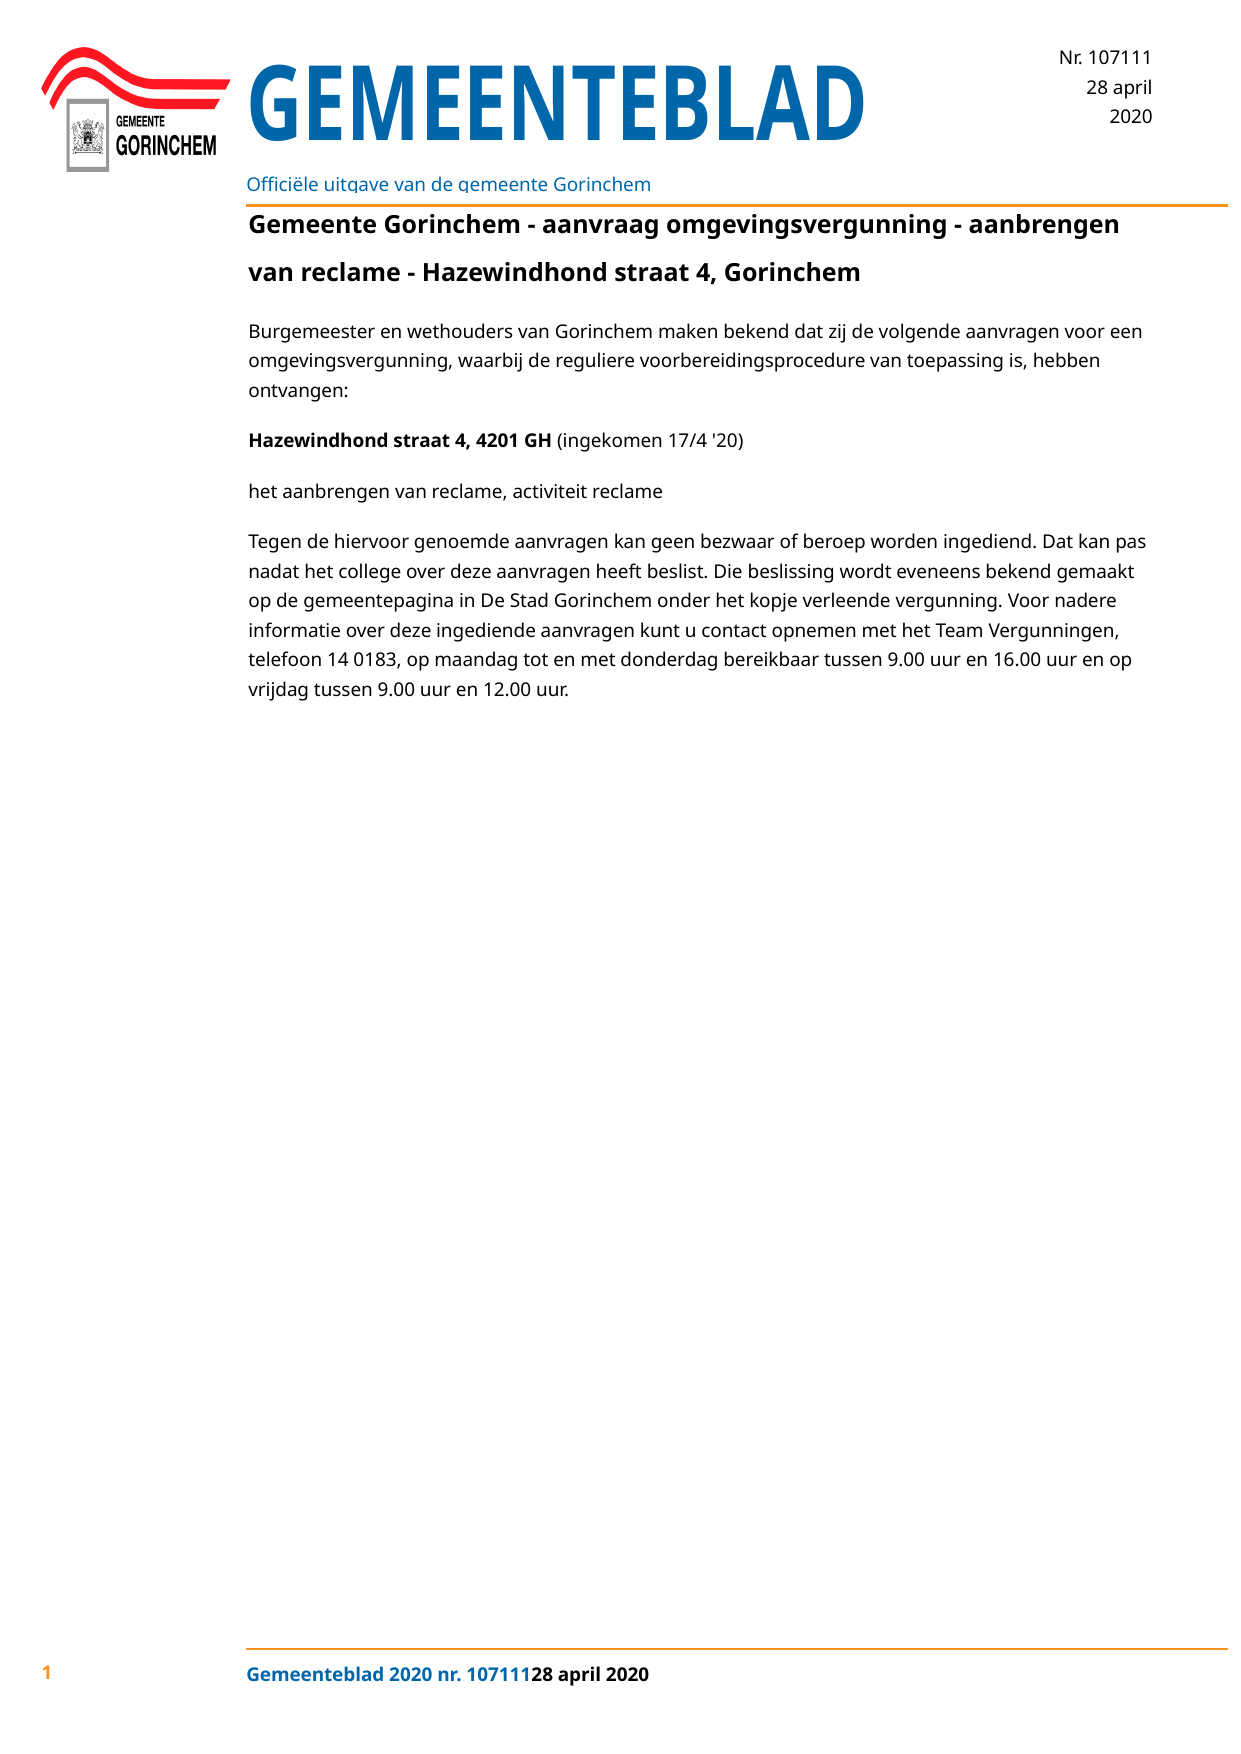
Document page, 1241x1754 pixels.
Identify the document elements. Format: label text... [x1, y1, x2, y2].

text Hazewindhond straat 4, 4201 GH (ingekomen 17/4 '20) [248, 427, 1152, 453]
text Tegen de hiervoor genoemde aanvragen kan geen bezwaar of beroep worden ingediend. Dat kan pas nadat het college over deze aanvragen heeft beslist. Die beslissing wordt eveneens bekend gemaakt op de gemeentepagina in De Stad Gorinchem onder het kopje verleende vergunning. Voor nadere informatie over deze ingediende aanvragen kunt u contact opnemen met het Team Vergunningen, telefoon 14 0183, op maandag tot en met donderdag bereikbaar tussen 9.00 uur en 16.00 uur en op vrijdag tussen 9.00 uur en 12.00 uur. [248, 528, 1152, 702]
text Gemeente Gorinchem - aanvraag omgevingsvergunning - aanbrengen van reclame - Hazewindhond straat 4, Gorinchem [248, 207, 1152, 288]
text Burgemeester en wethouders van Gorinchem maken bekend dat zij de volgende aanvragen voor een omgevingsvergunning, waarbij de reguliere voorbereidingsprocedure van toepassing is, hebben ontvangen: [248, 318, 1152, 403]
text het aanbrengen van reclame, activiteit reclame [248, 478, 1152, 504]
picture [41, 47, 231, 172]
